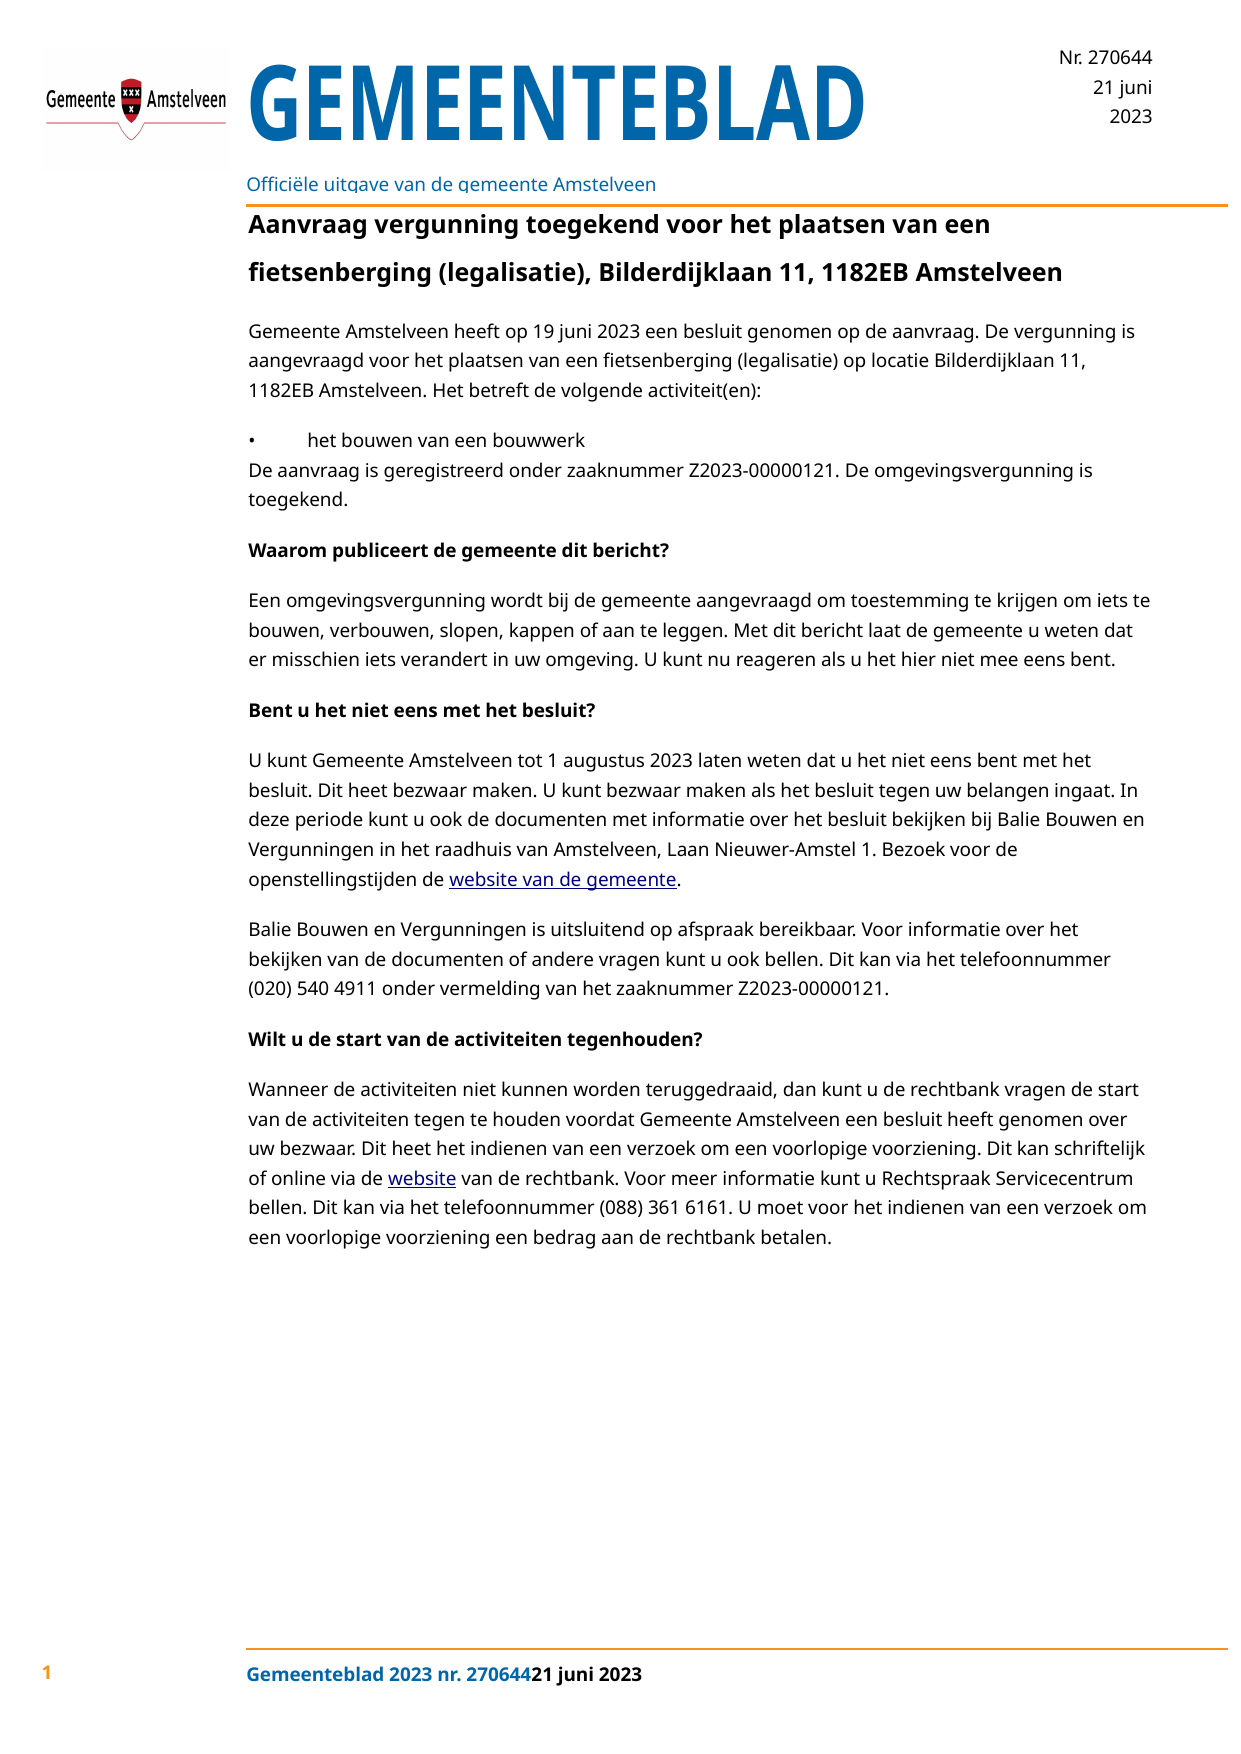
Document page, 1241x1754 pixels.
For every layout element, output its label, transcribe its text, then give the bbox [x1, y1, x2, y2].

text Gemeente Amstelveen heeft op 19 juni 2023 een besluit genomen op de aanvraag. De vergunning is aangevraagd voor het plaatsen van een fietsenberging (legalisatie) op locatie Bilderdijklaan 11, 1182EB Amstelveen. Het betreft de volgende activiteit(en): [248, 318, 1152, 403]
text Wilt u de start van de activiteiten tegenhouden? [248, 1026, 1152, 1052]
text Bent u het niet eens met het besluit? [248, 697, 1152, 723]
text Een omgevingsvergunning wordt bij de gemeente aangevraagd om toestemming te krijgen om iets te bouwen, verbouwen, slopen, kappen of aan te leggen. Met dit bericht laat de gemeente u weten dat er misschien iets verandert in uw omgeving. U kunt nu reageren als u het hier niet mee eens bent. [248, 587, 1152, 672]
list het bouwen van een bouwwerk [248, 427, 1152, 453]
text Balie Bouwen en Vergunningen is uitsluitend op afspraak bereikbaar. Voor informatie over het bekijken van de documenten of andere vragen kunt u ook bellen. Dit kan via het telefoonnummer (020) 540 4911 onder vermelding van het zaaknummer Z2023-00000121. [248, 916, 1152, 1001]
text U kunt Gemeente Amstelveen tot 1 augustus 2023 laten weten dat u het niet eens bent met het besluit. Dit heet bezwaar maken. U kunt bezwaar maken als het besluit tegen uw belangen ingaat. In deze periode kunt u ook de documenten met informatie over het besluit bekijken bij Balie Bouwen en Vergunningen in het raadhuis van Amstelveen, Laan Nieuwer-Amstel 1. Bezoek voor de openstellingstijden de website van de gemeente. [248, 747, 1152, 892]
picture [41, 47, 231, 172]
text Waarom publiceert de gemeente dit bericht? [248, 537, 1152, 563]
text De aanvraag is geregistreerd onder zaaknummer Z2023-00000121. De omgevingsvergunning is toegekend. [248, 457, 1152, 512]
text Aanvraag vergunning toegekend voor het plaatsen van een fietsenberging (legalisatie), Bilderdijklaan 11, 1182EB Amstelveen [248, 207, 1152, 288]
text Wanneer de activiteiten niet kunnen worden teruggedraaid, dan kunt u de rechtbank vragen de start van de activiteiten tegen te houden voordat Gemeente Amstelveen een besluit heeft genomen over uw bezwaar. Dit heet het indienen van een verzoek om een voorlopige voorziening. Dit kan schriftelijk of online via de website van de rechtbank. Voor meer informatie kunt u Rechtspraak Servicecentrum bellen. Dit kan via het telefoonnummer (088) 361 6161. U moet voor het indienen van een verzoek om een voorlopige voorziening een bedrag aan de rechtbank betalen. [248, 1076, 1152, 1250]
